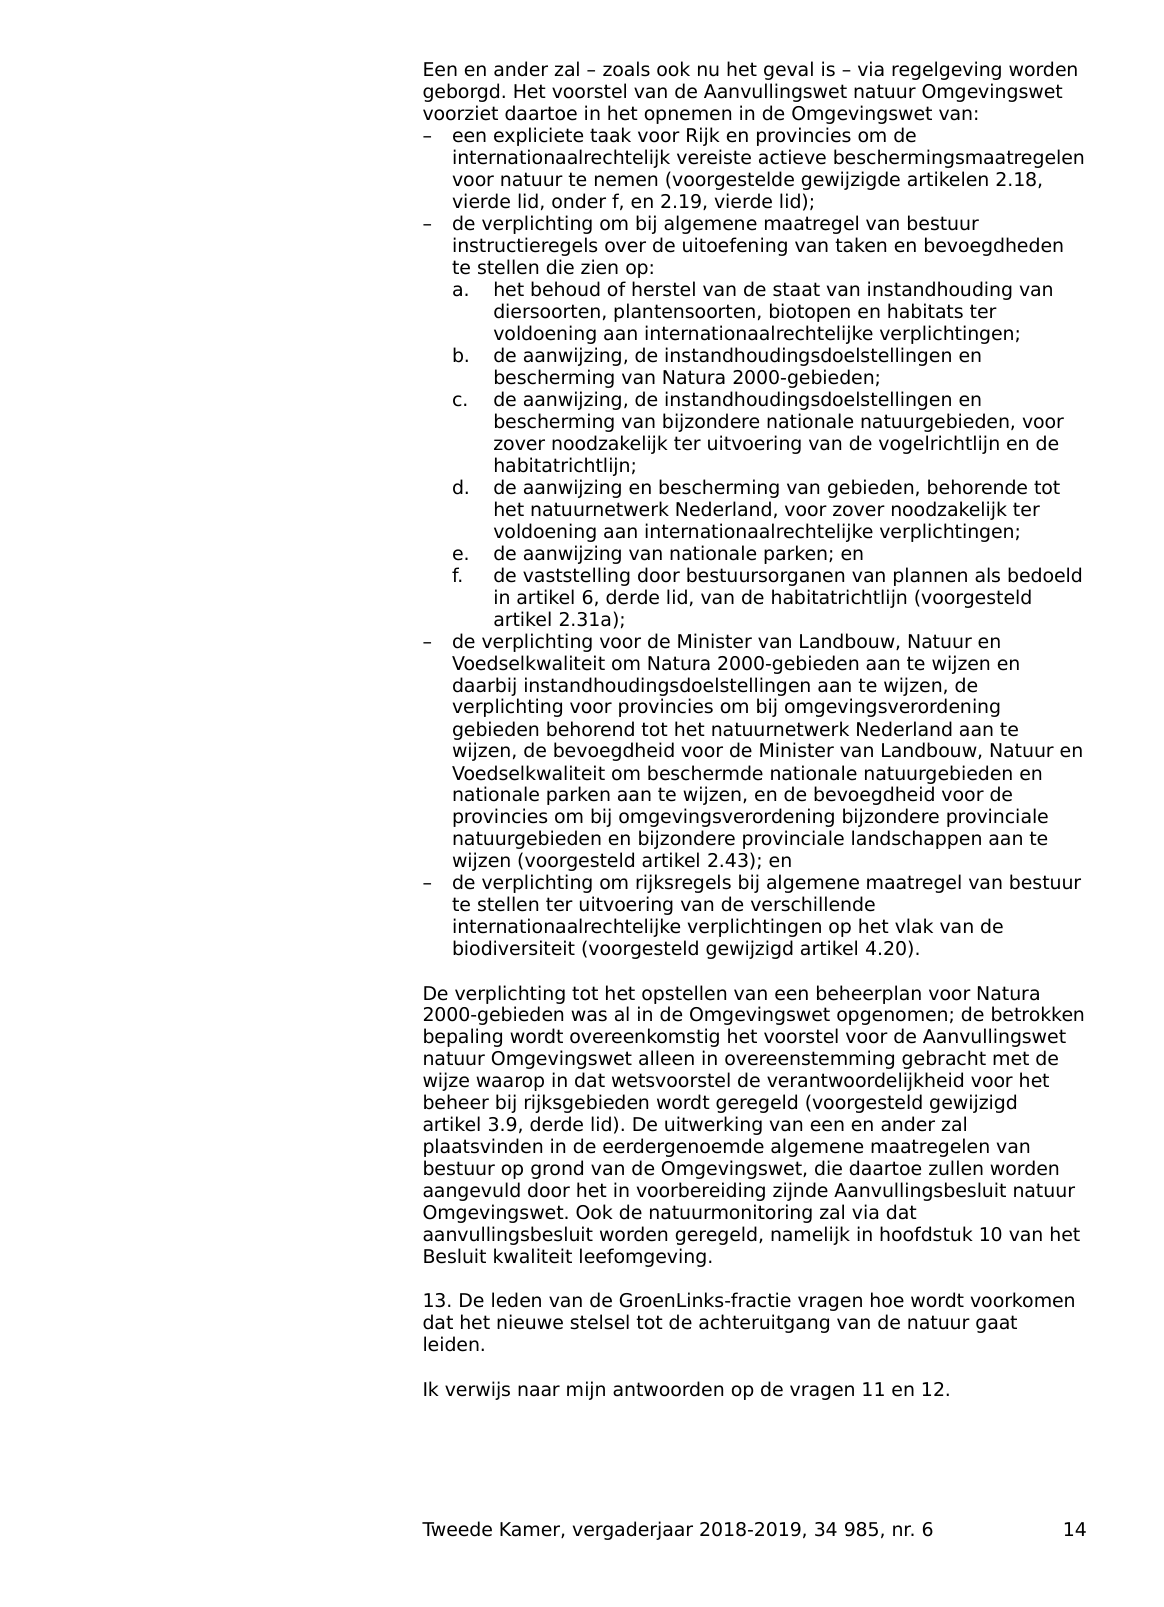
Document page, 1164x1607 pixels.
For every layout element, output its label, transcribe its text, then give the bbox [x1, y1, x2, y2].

text – de verplichting om bij algemene maatregel van bestuur instructieregels over de uitoefening van taken en bevoegdheden te stellen die zien op: [422, 213, 1087, 279]
text a. het behoud of herstel van de staat van instandhouding van diersoorten, plantensoorten, biotopen en habitats ter voldoening aan internationaalrechtelijke verplichtingen; [452, 279, 1087, 345]
text 13. De leden van de GroenLinks-fractie vragen hoe wordt voorkomen dat het nieuwe stelsel tot de achteruitgang van de natuur gaat leiden. [422, 1290, 1087, 1356]
text – een expliciete taak voor Rijk en provincies om de internationaalrechtelijk vereiste actieve beschermingsmaatregelen voor natuur te nemen (voorgestelde gewijzigde artikelen 2.18, vierde lid, onder f, en 2.19, vierde lid); [422, 125, 1087, 213]
text b. de aanwijzing, de instandhoudingsdoelstellingen en bescherming van Natura 2000-gebieden; [452, 345, 1087, 389]
text d. de aanwijzing en bescherming van gebieden, behorende tot het natuurnetwerk Nederland, voor zover noodzakelijk ter voldoening aan internationaalrechtelijke verplichtingen; [452, 477, 1087, 543]
text – de verplichting om rijksregels bij algemene maatregel van bestuur te stellen ter uitvoering van de verschillende internationaalrechtelijke verplichtingen op het vlak van de biodiversiteit (voorgesteld gewijzigd artikel 4.20). [422, 872, 1087, 960]
text Ik verwijs naar mijn antwoorden op de vragen 11 en 12. [422, 1378, 1087, 1400]
text De verplichting tot het opstellen van een beheerplan voor Natura 2000-gebieden was al in de Omgevingswet opgenomen; de betrokken bepaling wordt overeenkomstig het voorstel voor de Aanvullingswet natuur Omgevingswet alleen in overeenstemming gebracht met de wijze waarop in dat wetsvoorstel de verantwoordelijkheid voor het beheer bij rijksgebieden wordt geregeld (voorgesteld gewijzigd artikel 3.9, derde lid). De uitwerking van een en ander zal plaatsvinden in de eerdergenoemde algemene maatregelen van bestuur op grond van de Omgevingswet, die daartoe zullen worden aangevuld door het in voorbereiding zijnde Aanvullingsbesluit natuur Omgevingswet. Ook de natuurmonitoring zal via dat aanvullingsbesluit worden geregeld, namelijk in hoofdstuk 10 van het Besluit kwaliteit leefomgeving. [422, 982, 1087, 1268]
text e. de aanwijzing van nationale parken; en [452, 543, 1087, 564]
text Een en ander zal – zoals ook nu het geval is – via regelgeving worden geborgd. Het voorstel van de Aanvullingswet natuur Omgevingswet voorziet daartoe in het opnemen in de Omgevingswet van: [422, 59, 1087, 125]
text f. de vaststelling door bestuursorganen van plannen als bedoeld in artikel 6, derde lid, van de habitatrichtlijn (voorgesteld artikel 2.31a); [452, 564, 1087, 631]
text c. de aanwijzing, de instandhoudingsdoelstellingen en bescherming van bijzondere nationale natuurgebieden, voor zover noodzakelijk ter uitvoering van de vogelrichtlijn en de habitatrichtlijn; [452, 389, 1087, 477]
text – de verplichting voor de Minister van Landbouw, Natuur en Voedselkwaliteit om Natura 2000-gebieden aan te wijzen en daarbij instandhoudingsdoelstellingen aan te wijzen, de verplichting voor provincies om bij omgevingsverordening gebieden behorend tot het natuurnetwerk Nederland aan te wijzen, de bevoegdheid voor de Minister van Landbouw, Natuur en Voedselkwaliteit om beschermde nationale natuurgebieden en nationale parken aan te wijzen, en de bevoegdheid voor de provincies om bij omgevingsverordening bijzondere provinciale natuurgebieden en bijzondere provinciale landschappen aan te wijzen (voorgesteld artikel 2.43); en [422, 631, 1087, 872]
